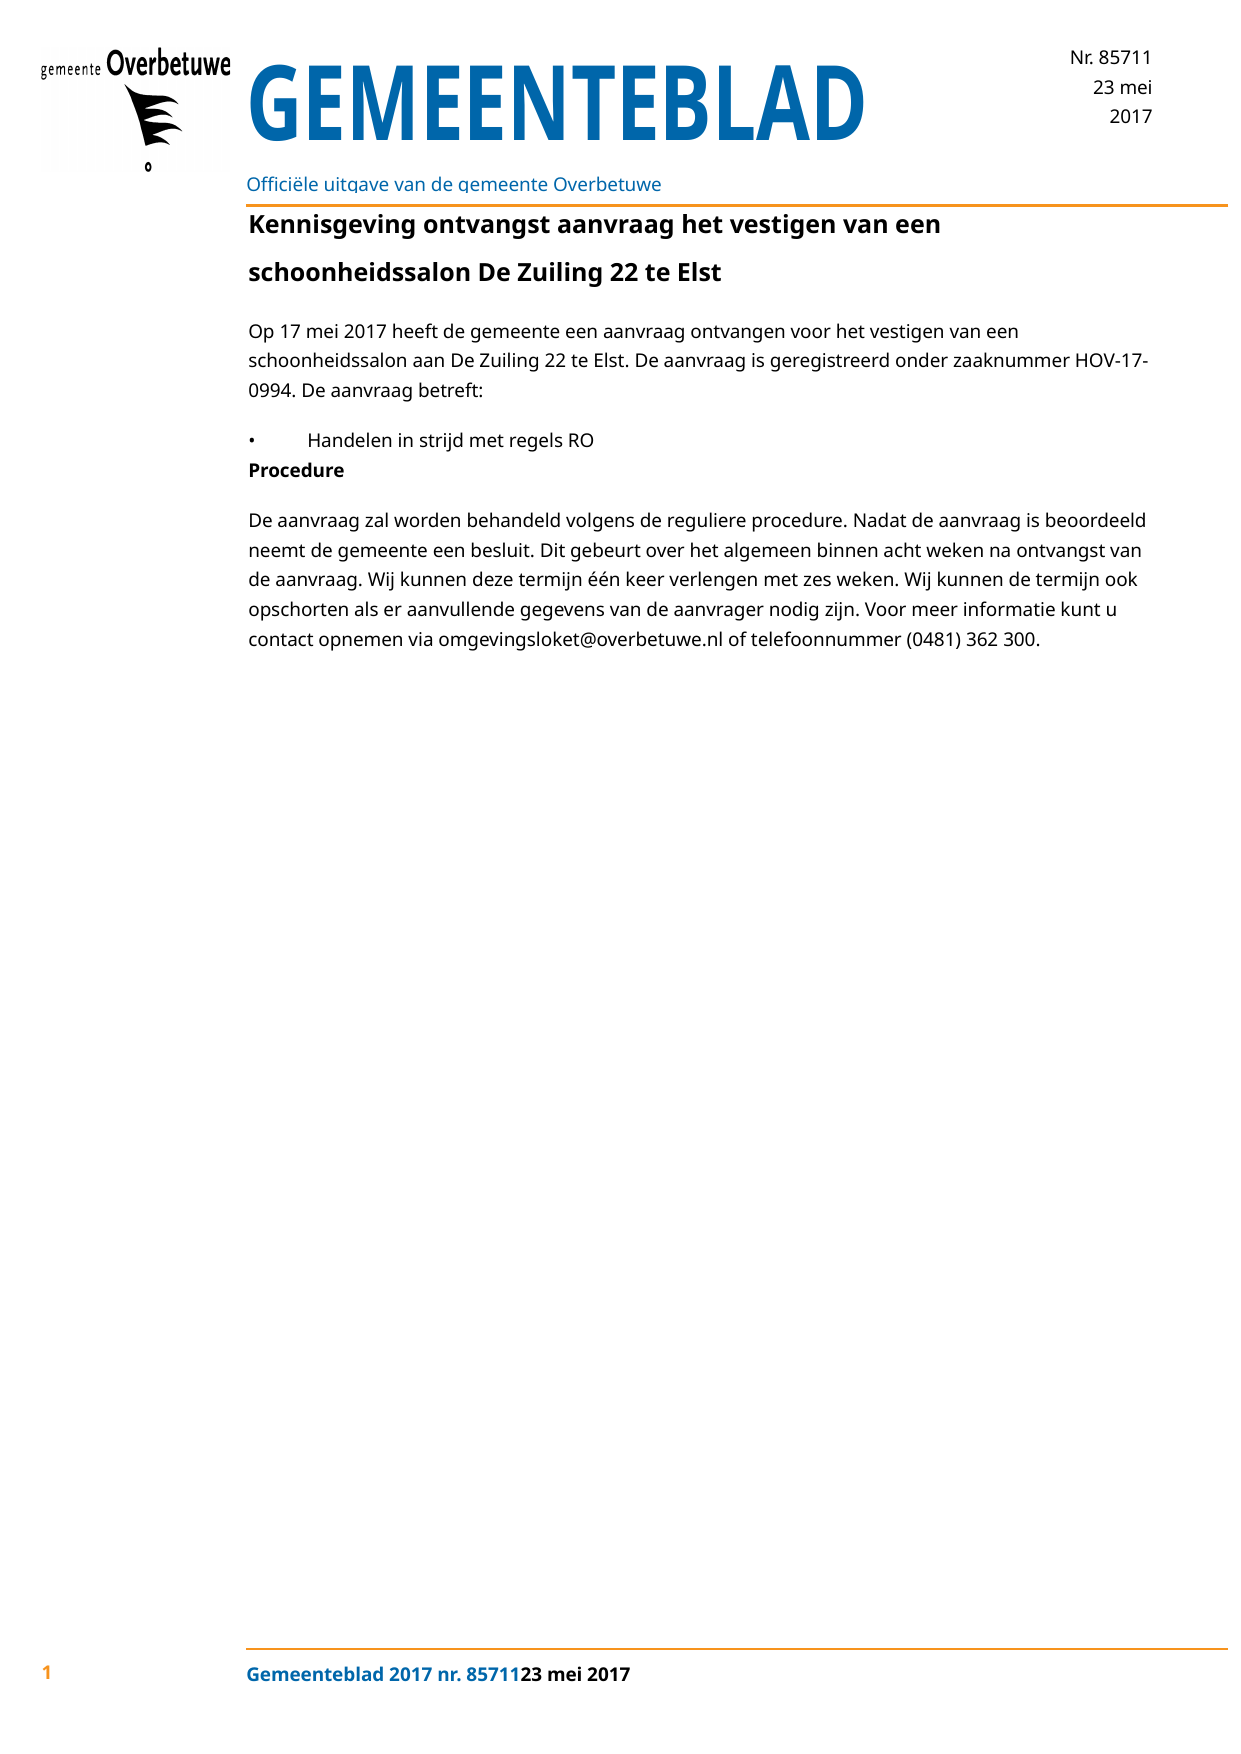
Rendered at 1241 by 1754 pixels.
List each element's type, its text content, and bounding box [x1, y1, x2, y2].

text Kennisgeving ontvangst aanvraag het vestigen van een schoonheidssalon De Zuiling 22 te Elst [248, 207, 1152, 288]
text Procedure [248, 457, 1152, 483]
list Handelen in strijd met regels RO [248, 427, 1152, 453]
text Op 17 mei 2017 heeft de gemeente een aanvraag ontvangen voor het vestigen van een schoonheidssalon aan De Zuiling 22 te Elst. De aanvraag is geregistreerd onder zaaknummer HOV-17-0994. De aanvraag betreft: [248, 318, 1152, 403]
text De aanvraag zal worden behandeld volgens de reguliere procedure. Nadat de aanvraag is beoordeeld neemt de gemeente een besluit. Dit gebeurt over het algemeen binnen acht weken na ontvangst van de aanvraag. Wij kunnen deze termijn één keer verlengen met zes weken. Wij kunnen de termijn ook opschorten als er aanvullende gegevens van de aanvrager nodig zijn. Voor meer informatie kunt u contact opnemen via omgevingsloket@overbetuwe.nl of telefoonnummer (0481) 362 300. [248, 507, 1152, 652]
picture [41, 47, 231, 172]
